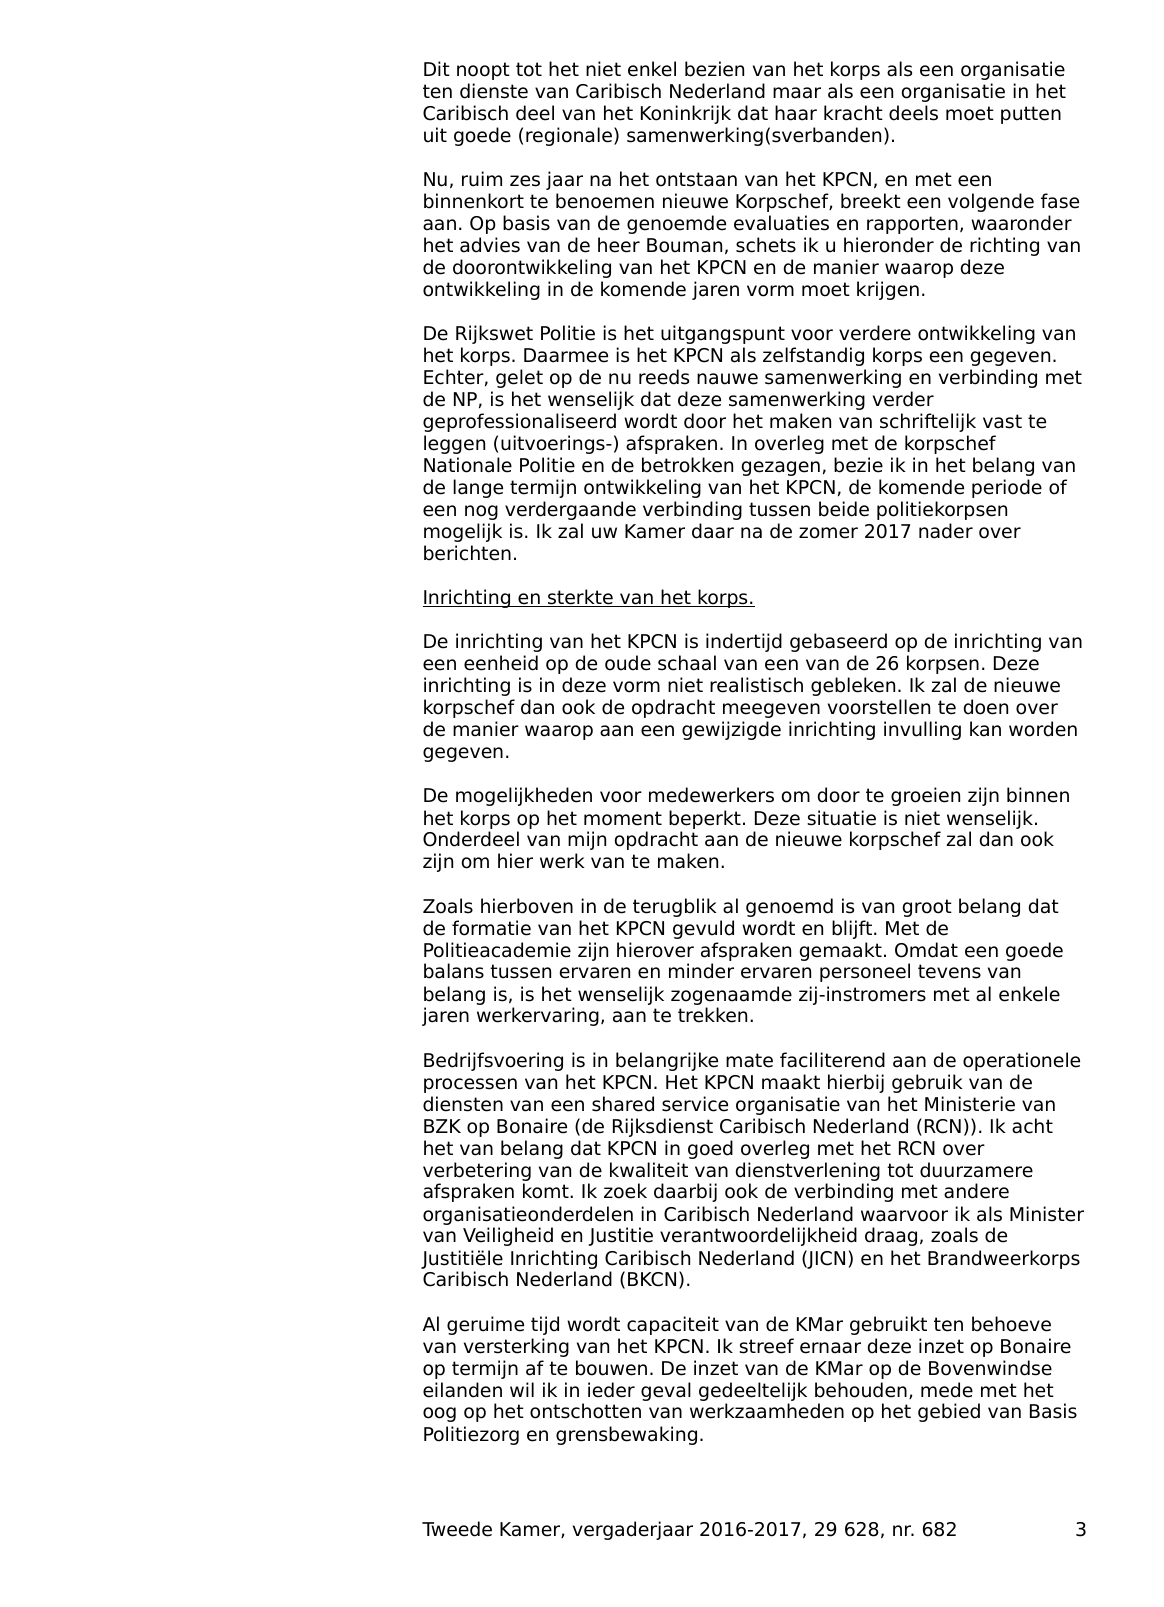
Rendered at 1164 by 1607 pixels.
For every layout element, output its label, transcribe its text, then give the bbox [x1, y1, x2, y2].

text Nu, ruim zes jaar na het ontstaan van het KPCN, en met een binnenkort te benoemen nieuwe Korpschef, breekt een volgende fase aan. Op basis van de genoemde evaluaties en rapporten, waaronder het advies van de heer Bouman, schets ik u hieronder de richting van de doorontwikkeling van het KPCN en de manier waarop deze ontwikkeling in de komende jaren vorm moet krijgen. [422, 169, 1087, 301]
text Al geruime tijd wordt capaciteit van de KMar gebruikt ten behoeve van versterking van het KPCN. Ik streef ernaar deze inzet op Bonaire op termijn af te bouwen. De inzet van de KMar op de Bovenwindse eilanden wil ik in ieder geval gedeeltelijk behouden, mede met het oog op het ontschotten van werkzaamheden op het gebied van Basis Politiezorg en grensbewaking. [422, 1313, 1087, 1445]
text Zoals hierboven in de terugblik al genoemd is van groot belang dat de formatie van het KPCN gevuld wordt en blijft. Met de Politieacademie zijn hierover afspraken gemaakt. Omdat een goede balans tussen ervaren en minder ervaren personeel tevens van belang is, is het wenselijk zogenaamde zij-instromers met al enkele jaren werkervaring, aan te trekken. [422, 896, 1087, 1027]
text De Rijkswet Politie is het uitgangspunt voor verdere ontwikkeling van het korps. Daarmee is het KPCN als zelfstandig korps een gegeven. Echter, gelet op de nu reeds nauwe samenwerking en verbinding met de NP, is het wenselijk dat deze samenwerking verder geprofessionaliseerd wordt door het maken van schriftelijk vast te leggen (uitvoerings-) afspraken. In overleg met de korpschef Nationale Politie en de betrokken gezagen, bezie ik in het belang van de lange termijn ontwikkeling van het KPCN, de komende periode of een nog verdergaande verbinding tussen beide politiekorpsen mogelijk is. Ik zal uw Kamer daar na de zomer 2017 nader over berichten. [422, 323, 1087, 565]
subtitle Inrichting en sterkte van het korps. [422, 587, 1087, 609]
text De inrichting van het KPCN is indertijd gebaseerd op de inrichting van een eenheid op de oude schaal van een van de 26 korpsen. Deze inrichting is in deze vorm niet realistisch gebleken. Ik zal de nieuwe korpschef dan ook de opdracht meegeven voorstellen te doen over de manier waarop aan een gewijzigde inrichting invulling kan worden gegeven. [422, 631, 1087, 763]
text Bedrijfsvoering is in belangrijke mate faciliterend aan de operationele processen van het KPCN. Het KPCN maakt hierbij gebruik van de diensten van een shared service organisatie van het Ministerie van BZK op Bonaire (de Rijksdienst Caribisch Nederland (RCN)). Ik acht het van belang dat KPCN in goed overleg met het RCN over verbetering van de kwaliteit van dienstverlening tot duurzamere afspraken komt. Ik zoek daarbij ook de verbinding met andere organisatieonderdelen in Caribisch Nederland waarvoor ik als Minister van Veiligheid en Justitie verantwoordelijkheid draag, zoals de Justitiële Inrichting Caribisch Nederland (JICN) en het Brandweerkorps Caribisch Nederland (BKCN). [422, 1049, 1087, 1291]
text Dit noopt tot het niet enkel bezien van het korps als een organisatie ten dienste van Caribisch Nederland maar als een organisatie in het Caribisch deel van het Koninkrijk dat haar kracht deels moet putten uit goede (regionale) samenwerking(sverbanden). [422, 59, 1087, 147]
text De mogelijkheden voor medewerkers om door te groeien zijn binnen het korps op het moment beperkt. Deze situatie is niet wenselijk. Onderdeel van mijn opdracht aan de nieuwe korpschef zal dan ook zijn om hier werk van te maken. [422, 785, 1087, 873]
